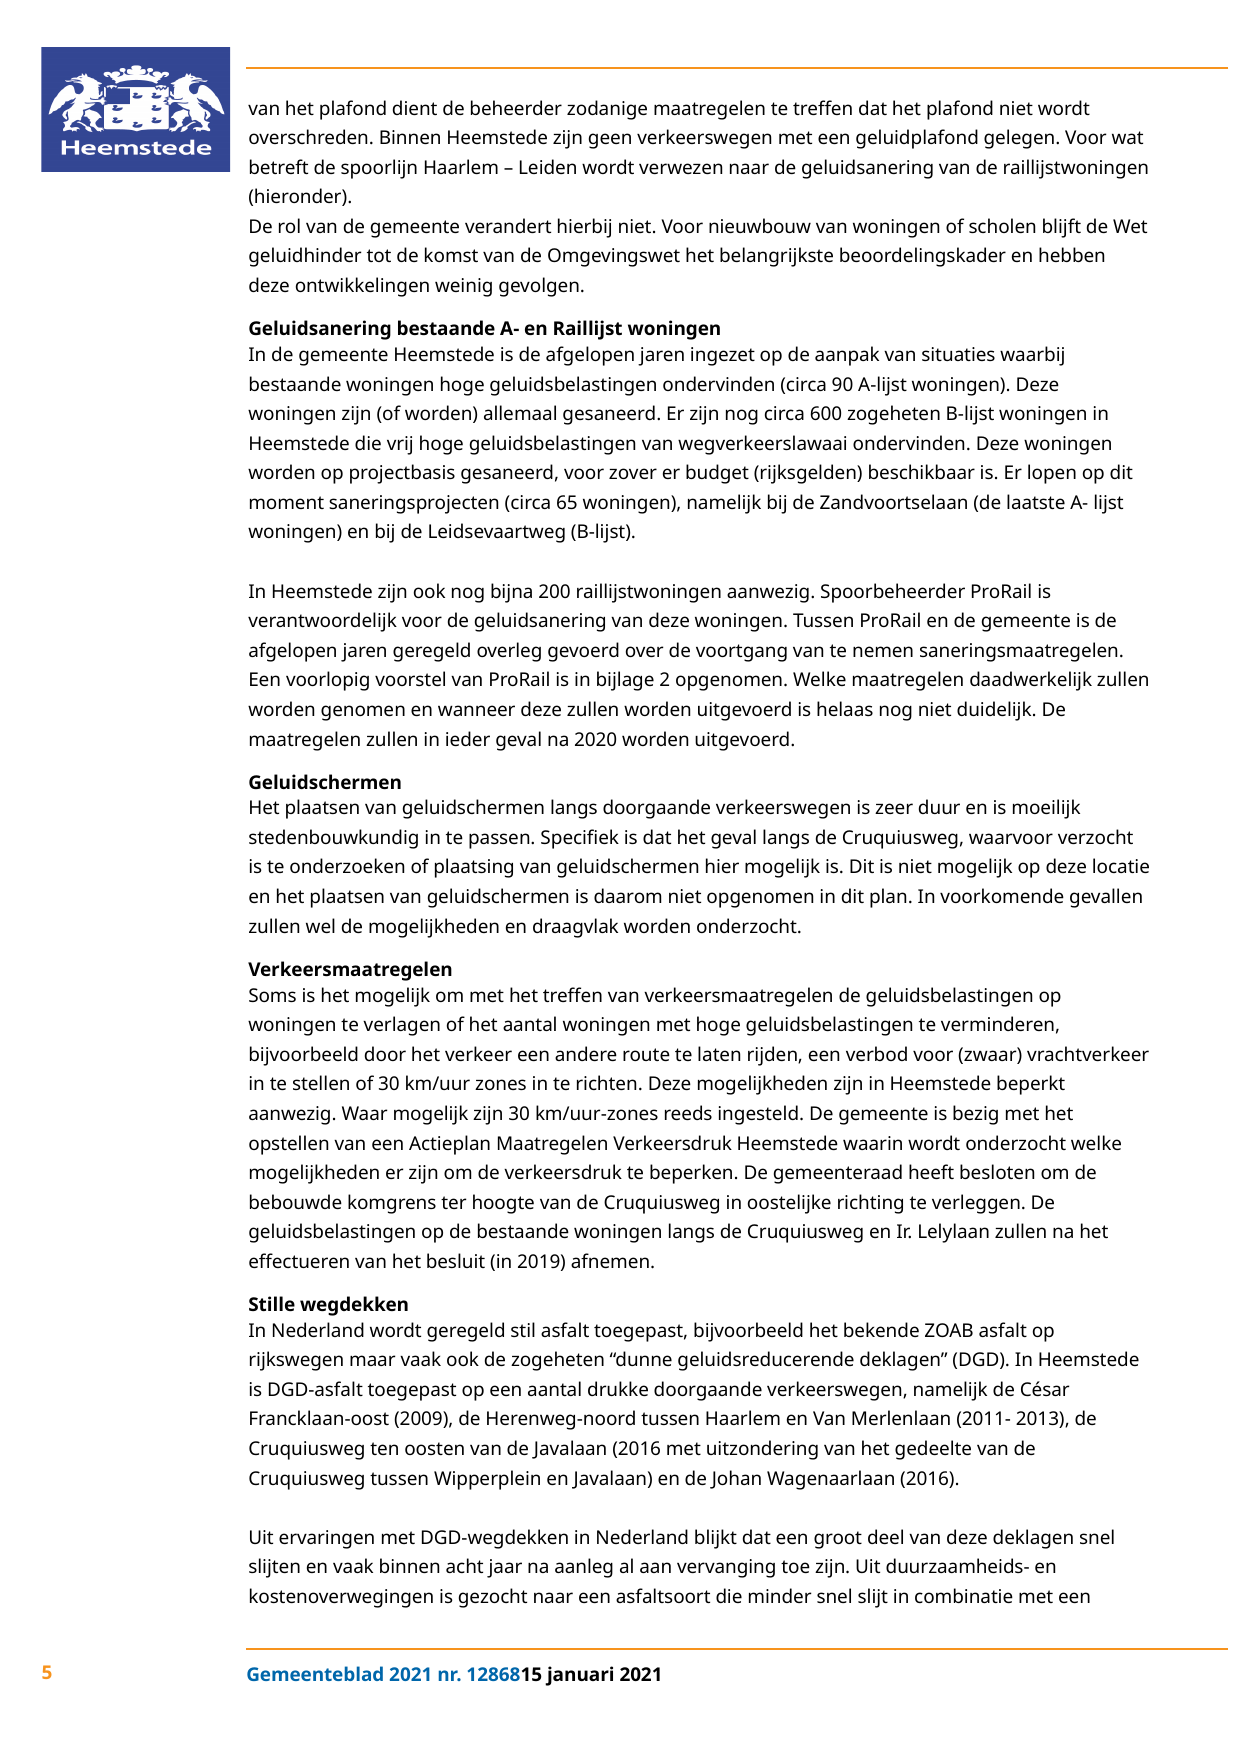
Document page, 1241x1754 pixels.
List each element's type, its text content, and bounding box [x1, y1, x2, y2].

text De rol van de gemeente verandert hierbij niet. Voor nieuwbouw van woningen of scholen blijft de Wet geluidhinder tot de komst van de Omgevingswet het belangrijkste beoordelingskader en hebben deze ontwikkelingen weinig gevolgen. [248, 213, 1152, 298]
text Het plaatsen van geluidschermen langs doorgaande verkeerswegen is zeer duur en is moeilijk stedenbouwkundig in te passen. Specifiek is dat het geval langs de Cruquiusweg, waarvoor verzocht is te onderzoeken of plaatsing van geluidschermen hier mogelijk is. Dit is niet mogelijk op deze locatie en het plaatsen van geluidschermen is daarom niet opgenomen in dit plan. In voorkomende gevallen zullen wel de mogelijkheden en draagvlak worden onderzocht. [248, 794, 1152, 939]
picture [41, 47, 231, 172]
text In Nederland wordt geregeld stil asfalt toegepast, bijvoorbeeld het bekende ZOAB asfalt op rijkswegen maar vaak ook de zogeheten “dunne geluidsreducerende deklagen” (DGD). In Heemstede is DGD-asfalt toegepast op een aantal drukke doorgaande verkeerswegen, namelijk de César Francklaan-oost (2009), de Herenweg-noord tussen Haarlem en Van Merlenlaan (2011- 2013), de Cruquiusweg ten oosten van de Javalaan (2016 met uitzondering van het gedeelte van de Cruquiusweg tussen Wipperplein en Javalaan) en de Johan Wagenaarlaan (2016). [248, 1317, 1152, 1491]
text In de gemeente Heemstede is de afgelopen jaren ingezet op de aanpak van situaties waarbij bestaande woningen hoge geluidsbelastingen ondervinden (circa 90 A-lijst woningen). Deze woningen zijn (of worden) allemaal gesaneerd. Er zijn nog circa 600 zogeheten B-lijst woningen in Heemstede die vrij hoge geluidsbelastingen van wegverkeerslawaai ondervinden. Deze woningen worden op projectbasis gesaneerd, voor zover er budget (rijksgelden) beschikbaar is. Er lopen op dit moment saneringsprojecten (circa 65 woningen), namelijk bij de Zandvoortselaan (de laatste A- lijst woningen) en bij de Leidsevaartweg (B-lijst). [248, 341, 1152, 544]
text Stille wegdekken [248, 1291, 1152, 1317]
text In Heemstede zijn ook nog bijna 200 raillijstwoningen aanwezig. Spoorbeheerder ProRail is verantwoordelijk voor de geluidsanering van deze woningen. Tussen ProRail en de gemeente is de afgelopen jaren geregeld overleg gevoerd over de voortgang van te nemen saneringsmaatregelen. Een voorlopig voorstel van ProRail is in bijlage 2 opgenomen. Welke maatregelen daadwerkelijk zullen worden genomen en wanneer deze zullen worden uitgevoerd is helaas nog niet duidelijk. De maatregelen zullen in ieder geval na 2020 worden uitgevoerd. [248, 578, 1152, 751]
text Geluidschermen [248, 769, 1152, 794]
text Soms is het mogelijk om met het treffen van verkeersmaatregelen de geluidsbelastingen op woningen te verlagen of het aantal woningen met hoge geluidsbelastingen te verminderen, bijvoorbeeld door het verkeer een andere route te laten rijden, een verbod voor (zwaar) vrachtverkeer in te stellen of 30 km/uur zones in te richten. Deze mogelijkheden zijn in Heemstede beperkt aanwezig. Waar mogelijk zijn 30 km/uur-zones reeds ingesteld. De gemeente is bezig met het opstellen van een Actieplan Maatregelen Verkeersdruk Heemstede waarin wordt onderzocht welke mogelijkheden er zijn om de verkeersdruk te beperken. De gemeenteraad heeft besloten om de bebouwde komgrens ter hoogte van de Cruquiusweg in oostelijke richting te verleggen. De geluidsbelastingen op de bestaande woningen langs de Cruquiusweg en Ir. Lelylaan zullen na het effectueren van het besluit (in 2019) afnemen. [248, 982, 1152, 1274]
text van het plafond dient de beheerder zodanige maatregelen te treffen dat het plafond niet wordt overschreden. Binnen Heemstede zijn geen verkeerswegen met een geluidplafond gelegen. Voor wat betreft de spoorlijn Haarlem – Leiden wordt verwezen naar de geluidsanering van de raillijstwoningen (hieronder). [248, 95, 1152, 209]
text Uit ervaringen met DGD-wegdekken in Nederland blijkt dat een groot deel van deze deklagen snel slijten en vaak binnen acht jaar na aanleg al aan vervanging toe zijn. Uit duurzaamheids- en kostenoverwegingen is gezocht naar een asfaltsoort die minder snel slijt in combinatie met een [248, 1524, 1152, 1609]
text Verkeersmaatregelen [248, 956, 1152, 982]
text Geluidsanering bestaande A- en Raillijst woningen [248, 315, 1152, 341]
